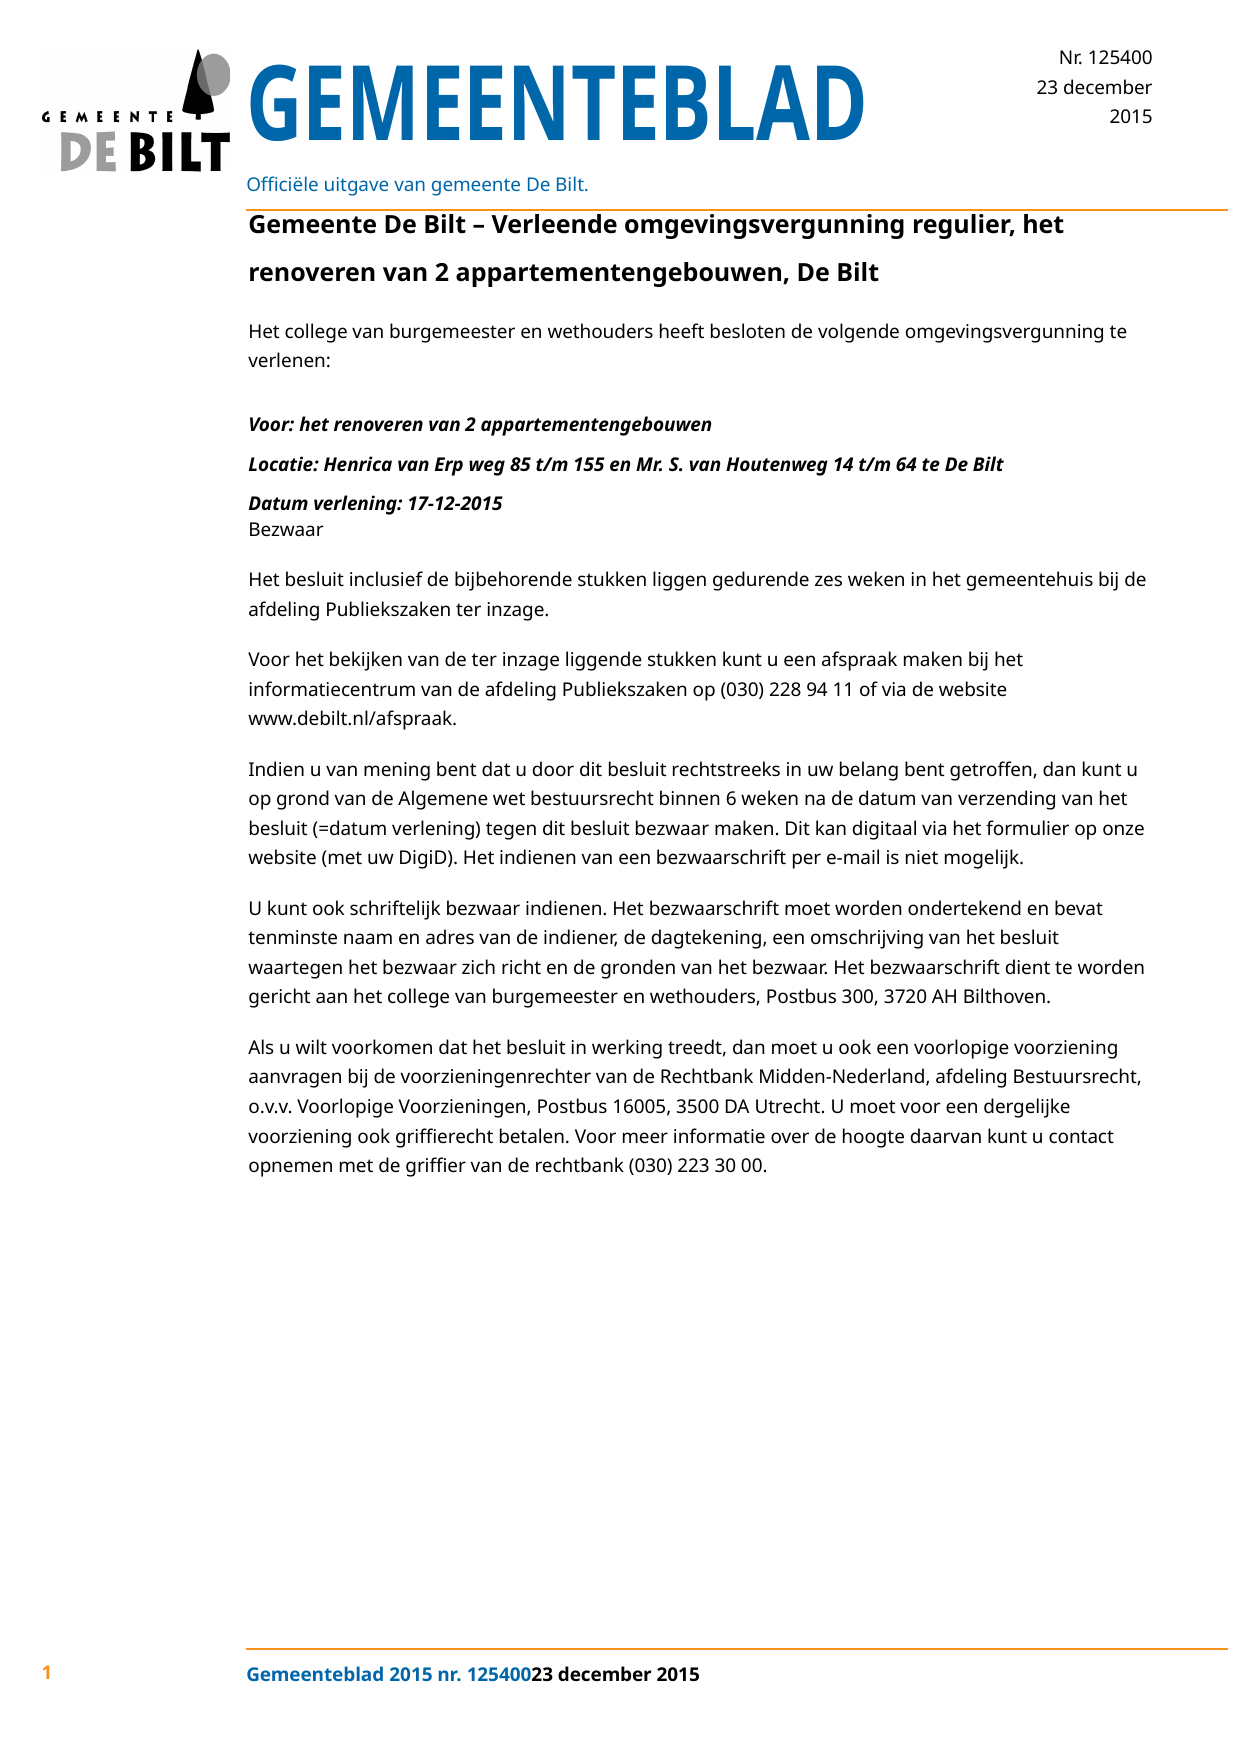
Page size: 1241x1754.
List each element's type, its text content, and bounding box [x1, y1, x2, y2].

text Gemeente De Bilt – Verleende omgevingsvergunning regulier, het renoveren van 2 appartementengebouwen, De Bilt [248, 211, 1152, 288]
text Datum verlening: 17-12-2015 [248, 490, 1152, 516]
text Voor: het renoveren van 2 appartementengebouwen [248, 411, 1152, 437]
text Het besluit inclusief de bijbehorende stukken liggen gedurende zes weken in het gemeentehuis bij de afdeling Publiekszaken ter inzage. [248, 566, 1152, 621]
text Als u wilt voorkomen dat het besluit in werking treedt, dan moet u ook een voorlopige voorziening aanvragen bij de voorzieningenrechter van de Rechtbank Midden-Nederland, afdeling Bestuursrecht, o.v.v. Voorlopige Voorzieningen, Postbus 16005, 3500 DA Utrecht. U moet voor een dergelijke voorziening ook griffierecht betalen. Voor meer informatie over de hoogte daarvan kunt u contact opnemen met de griffier van de rechtbank (030) 223 30 00. [248, 1034, 1152, 1178]
text Indien u van mening bent dat u door dit besluit rechtstreeks in uw belang bent getroffen, dan kunt u op grond van de Algemene wet bestuursrecht binnen 6 weken na de datum van verzending van het besluit (=datum verlening) tegen dit besluit bezwaar maken. Dit kan digitaal via het formulier op onze website (met uw DigiD). Het indienen van een bezwaarschrift per e-mail is niet mogelijk. [248, 756, 1152, 870]
text Voor het bekijken van de ter inzage liggende stukken kunt u een afspraak maken bij het informatiecentrum van de afdeling Publiekszaken op (030) 228 94 11 of via de website www.debilt.nl/afspraak. [248, 646, 1152, 731]
text Bezwaar [248, 516, 1152, 541]
text Locatie: Henrica van Erp weg 85 t/m 155 en Mr. S. van Houtenweg 14 t/m 64 te De Bilt [248, 451, 1152, 476]
text U kunt ook schriftelijk bezwaar indienen. Het bezwaarschrift moet worden ondertekend en bevat tenminste naam en adres van de indiener, de dagtekening, een omschrijving van het besluit waartegen het bezwaar zich richt en de gronden van het bezwaar. Het bezwaarschrift dient te worden gericht aan het college van burgemeester en wethouders, Postbus 300, 3720 AH Bilthoven. [248, 895, 1152, 1009]
text Het college van burgemeester en wethouders heeft besloten de volgende omgevingsvergunning te verlenen: [248, 318, 1152, 373]
picture [41, 47, 231, 172]
